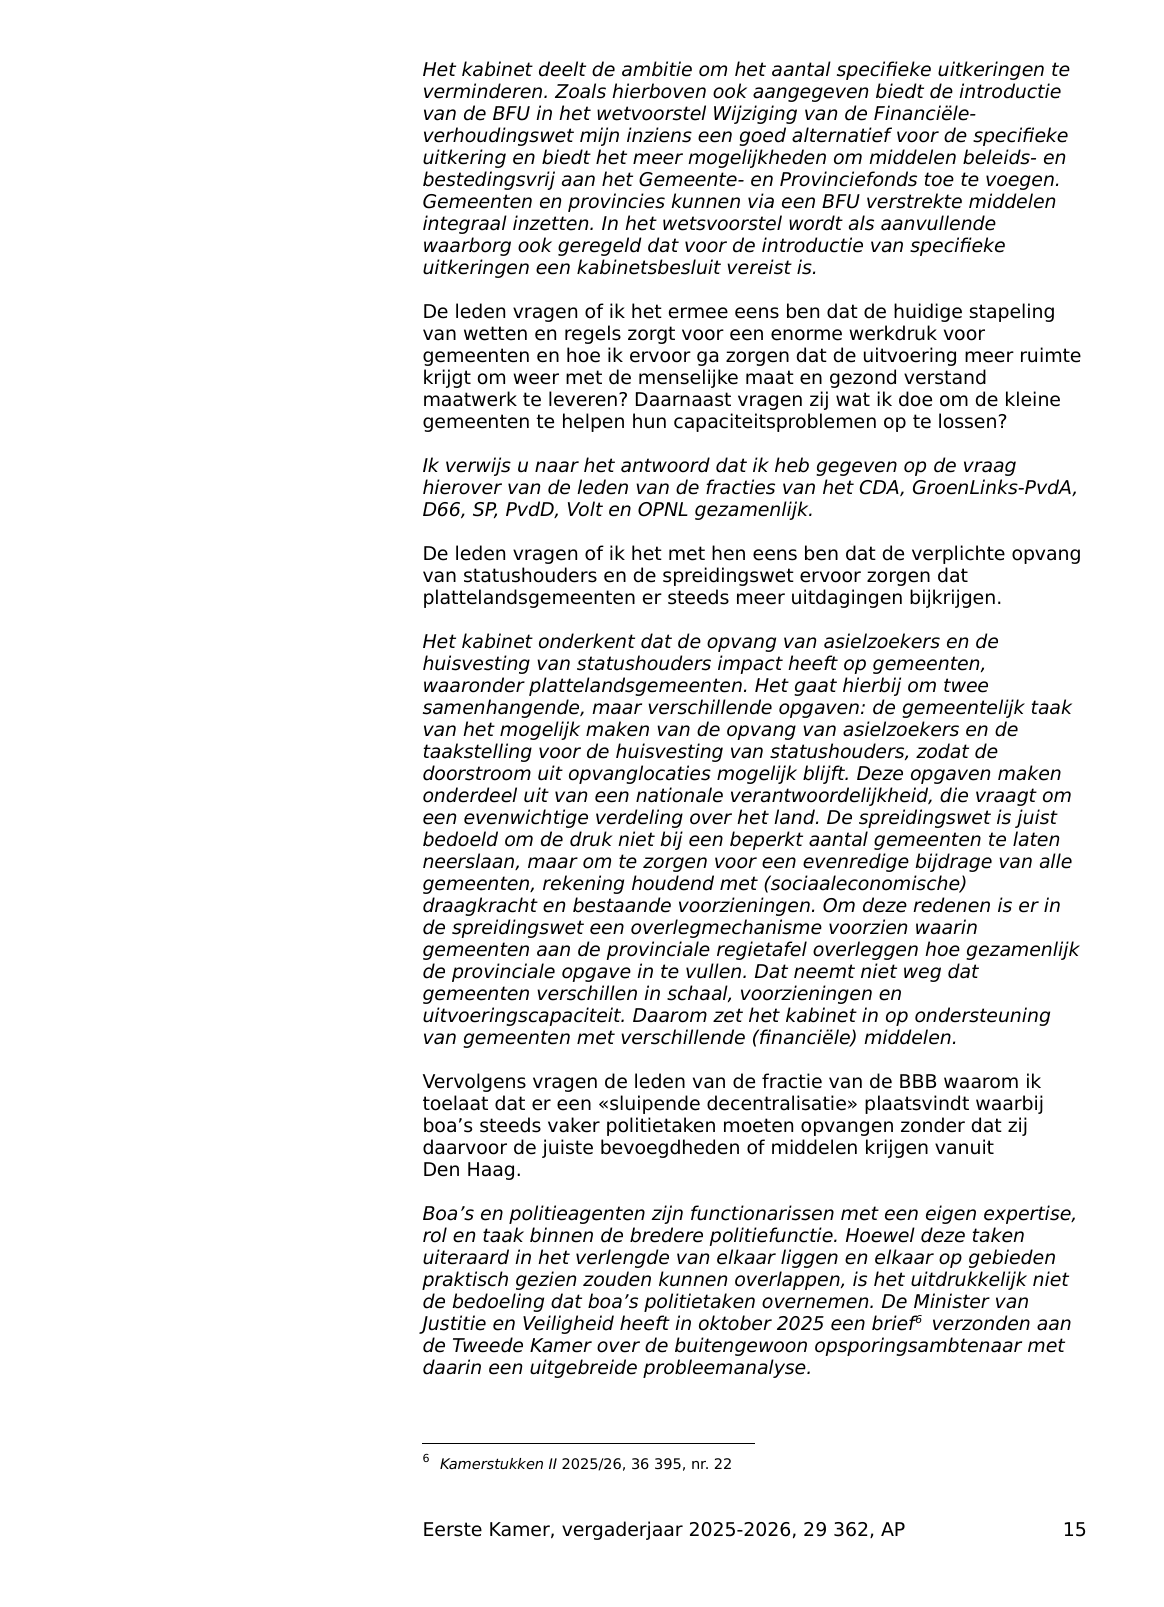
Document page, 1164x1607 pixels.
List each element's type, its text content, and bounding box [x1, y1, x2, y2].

text Ik verwijs u naar het antwoord dat ik heb gegeven op de vraag hierover van de leden van de fracties van het CDA, GroenLinks-PvdA, D66, SP, PvdD, Volt en OPNL gezamenlijk. [422, 455, 1087, 521]
text Vervolgens vragen de leden van de fractie van de BBB waarom ik toelaat dat er een «sluipende decentralisatie» plaatsvindt waarbij boa’s steeds vaker politietaken moeten opvangen zonder dat zij daarvoor de juiste bevoegdheden of middelen krijgen vanuit Den Haag. [422, 1071, 1087, 1181]
text Het kabinet onderkent dat de opvang van asielzoekers en de huisvesting van statushouders impact heeft op gemeenten, waaronder plattelandsgemeenten. Het gaat hierbij om twee samenhangende, maar verschillende opgaven: de gemeentelijk taak van het mogelijk maken van de opvang van asielzoekers en de taakstelling voor de huisvesting van statushouders, zodat de doorstroom uit opvanglocaties mogelijk blijft. Deze opgaven maken onderdeel uit van een nationale verantwoordelijkheid, die vraagt om een evenwichtige verdeling over het land. De spreidingswet is juist bedoeld om de druk niet bij een beperkt aantal gemeenten te laten neerslaan, maar om te zorgen voor een evenredige bijdrage van alle gemeenten, rekening houdend met (sociaaleconomische) draagkracht en bestaande voorzieningen. Om deze redenen is er in de spreidingswet een overlegmechanisme voorzien waarin gemeenten aan de provinciale regietafel overleggen hoe gezamenlijk de provinciale opgave in te vullen. Dat neemt niet weg dat gemeenten verschillen in schaal, voorzieningen en uitvoeringscapaciteit. Daarom zet het kabinet in op ondersteuning van gemeenten met verschillende (financiële) middelen. [422, 631, 1087, 1049]
text Kamerstukken II 2025/26, 36 395, nr. 22 [422, 1452, 1087, 1474]
text De leden vragen of ik het ermee eens ben dat de huidige stapeling van wetten en regels zorgt voor een enorme werkdruk voor gemeenten en hoe ik ervoor ga zorgen dat de uitvoering meer ruimte krijgt om weer met de menselijke maat en gezond verstand maatwerk te leveren? Daarnaast vragen zij wat ik doe om de kleine gemeenten te helpen hun capaciteitsproblemen op te lossen? [422, 301, 1087, 433]
text De leden vragen of ik het met hen eens ben dat de verplichte opvang van statushouders en de spreidingswet ervoor zorgen dat plattelandsgemeenten er steeds meer uitdagingen bijkrijgen. [422, 543, 1087, 609]
text Boa’s en politieagenten zijn functionarissen met een eigen expertise, rol en taak binnen de bredere politiefunctie. Hoewel deze taken uiteraard in het verlengde van elkaar liggen en elkaar op gebieden praktisch gezien zouden kunnen overlappen, is het uitdrukkelijk niet de bedoeling dat boa’s politietaken overnemen. De Minister van Justitie en Veiligheid heeft in oktober 2025 een brief verzonden aan de Tweede Kamer over de buitengewoon opsporingsambtenaar met daarin een uitgebreide probleemanalyse. [422, 1203, 1087, 1379]
text Het kabinet deelt de ambitie om het aantal specifieke uitkeringen te verminderen. Zoals hierboven ook aangegeven biedt de introductie van de BFU in het wetvoorstel Wijziging van de Financiële-verhoudingswet mijn inziens een goed alternatief voor de specifieke uitkering en biedt het meer mogelijkheden om middelen beleids- en bestedingsvrij aan het Gemeente- en Provinciefonds toe te voegen. Gemeenten en provincies kunnen via een BFU verstrekte middelen integraal inzetten. In het wetsvoorstel wordt als aanvullende waarborg ook geregeld dat voor de introductie van specifieke uitkeringen een kabinetsbesluit vereist is. [422, 59, 1087, 279]
